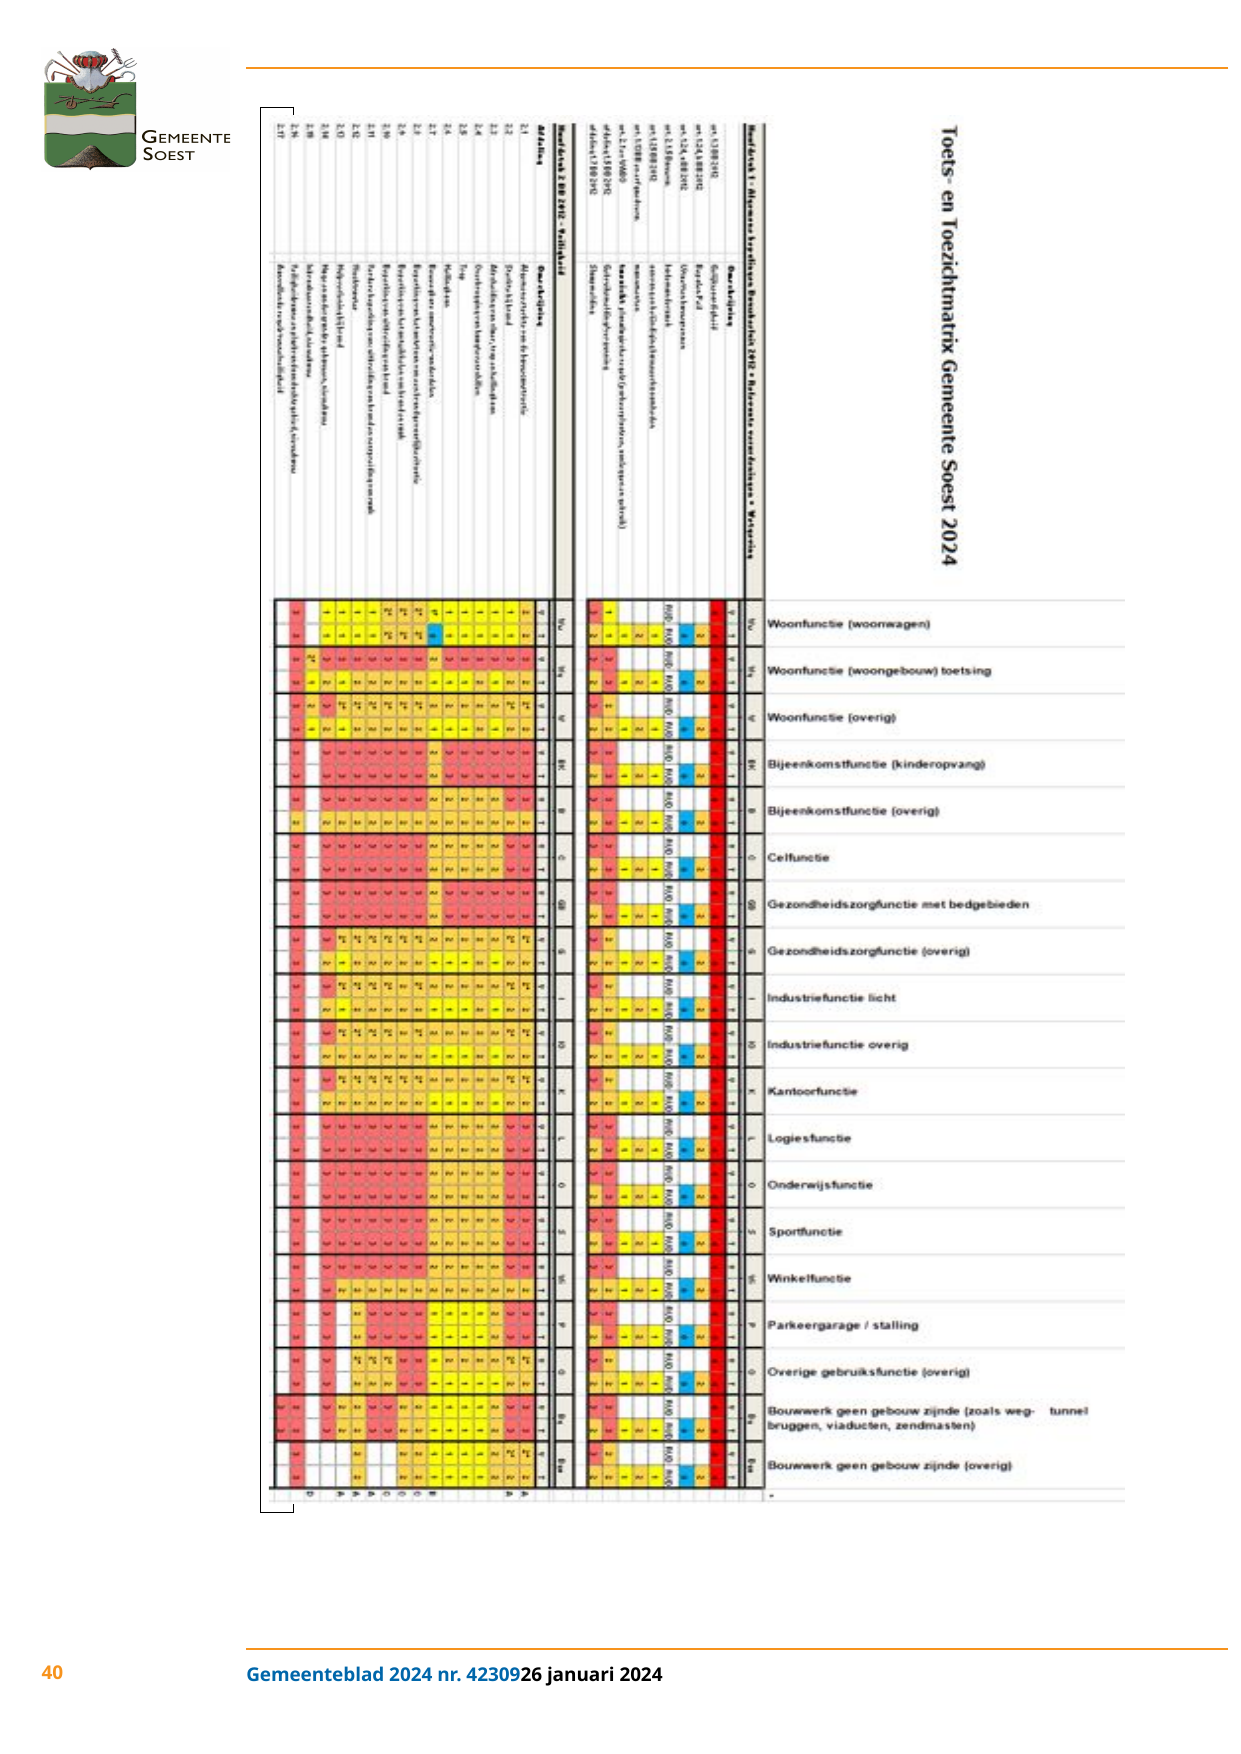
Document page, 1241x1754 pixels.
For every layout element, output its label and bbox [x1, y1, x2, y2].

picture [268, 115, 1125, 1504]
picture [41, 47, 231, 172]
